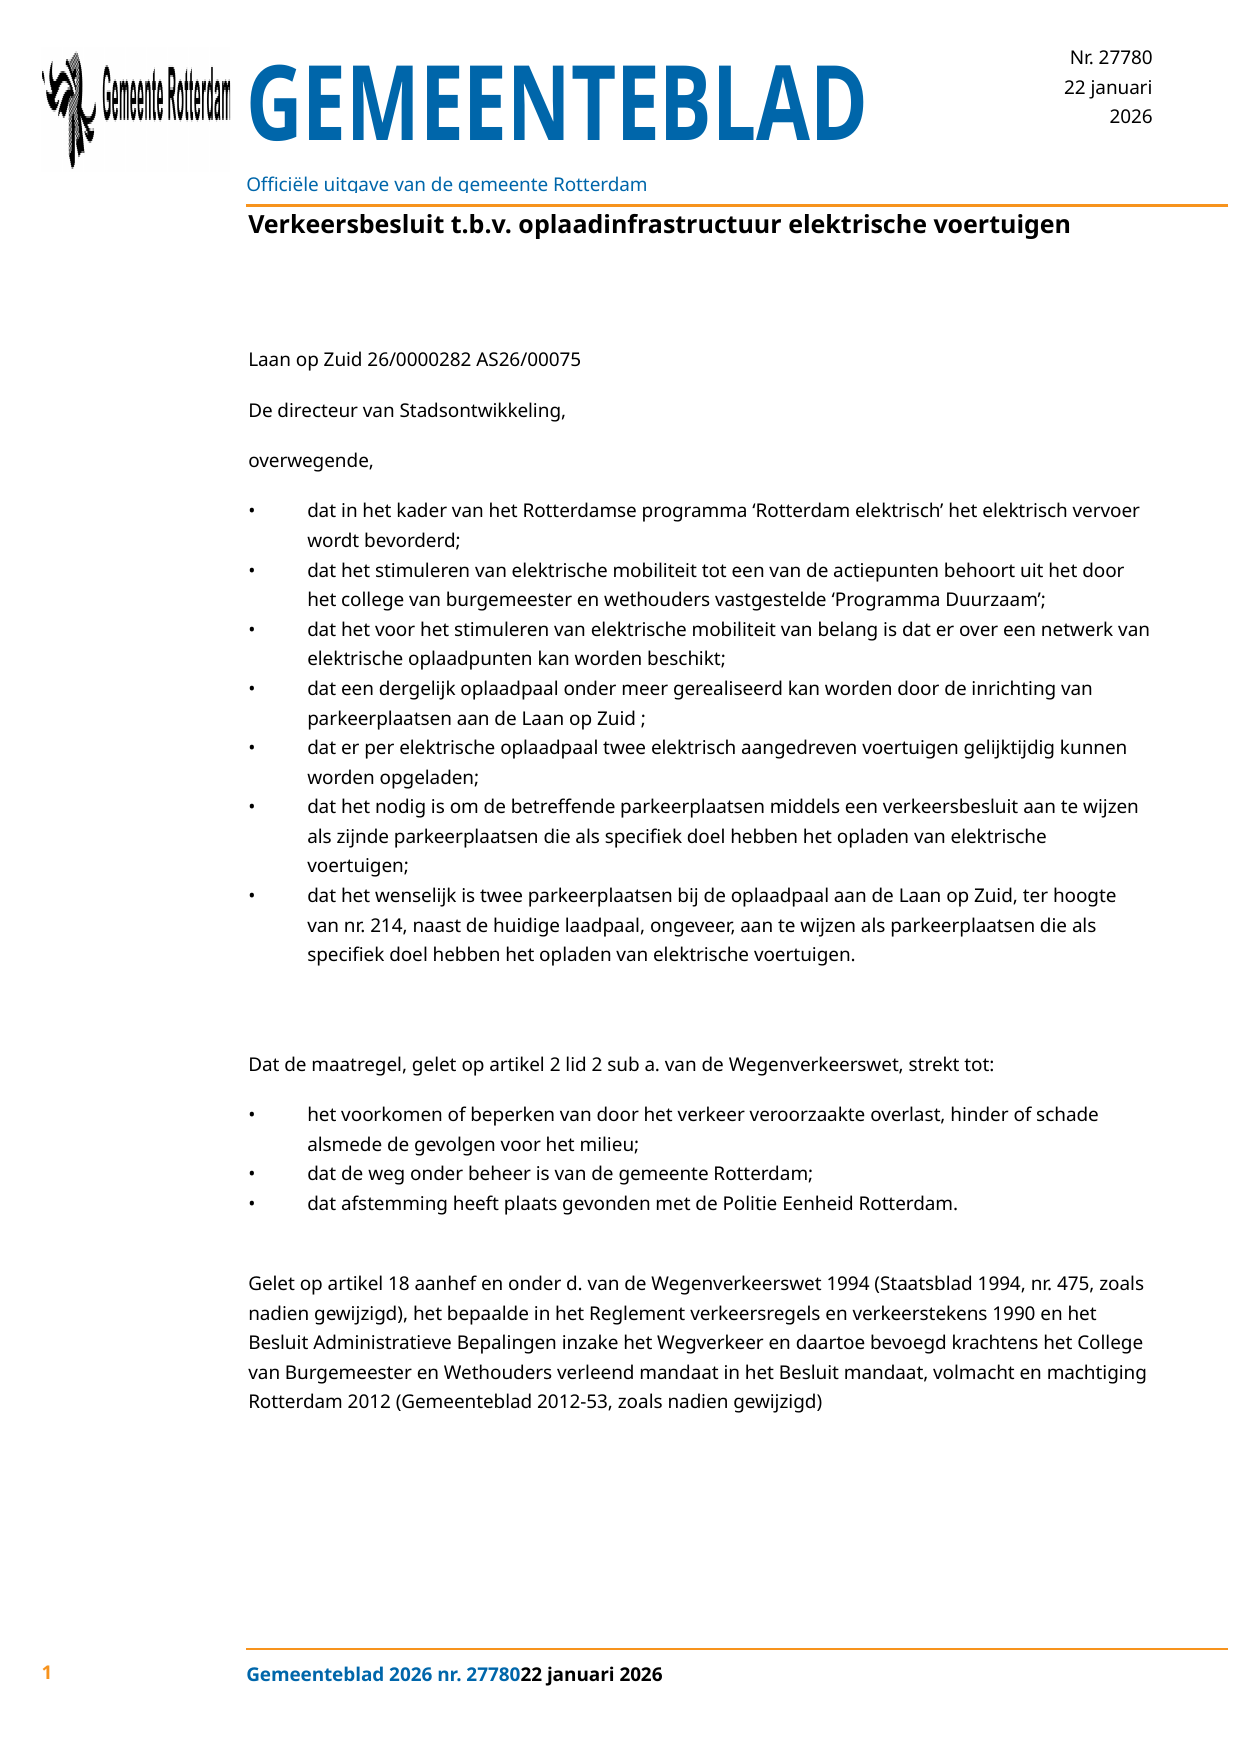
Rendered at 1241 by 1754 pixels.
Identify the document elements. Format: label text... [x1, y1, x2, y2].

text overwegende, [248, 447, 1152, 473]
list het voorkomen of beperken van door het verkeer veroorzaakte overlast, hinder of schade alsmede de gevolgen voor het milieu; [248, 1101, 1152, 1157]
list dat het stimuleren van elektrische mobiliteit tot een van de actiepunten behoort uit het door het college van burgemeester en wethouders vastgestelde ‘Programma Duurzaam’; [248, 557, 1152, 612]
list dat de weg onder beheer is van de gemeente Rotterdam; [248, 1161, 1152, 1186]
list dat in het kader van het Rotterdamse programma ‘Rotterdam elektrisch’ het elektrisch vervoer wordt bevorderd; [248, 498, 1152, 553]
text Laan op Zuid 26/0000282 AS26/00075 [248, 346, 1152, 372]
list dat er per elektrische oplaadpaal twee elektrisch aangedreven voertuigen gelijktijdig kunnen worden opgeladen; [248, 734, 1152, 790]
picture [41, 47, 231, 172]
list dat het nodig is om de betreffende parkeerplaatsen middels een verkeersbesluit aan te wijzen als zijnde parkeerplaatsen die als specifiek doel hebben het opladen van elektrische voertuigen; [248, 793, 1152, 878]
text De directeur van Stadsontwikkeling, [248, 397, 1152, 423]
list dat het wenselijk is twee parkeerplaatsen bij de oplaadpaal aan de Laan op Zuid, ter hoogte van nr. 214, naast de huidige laadpaal, ongeveer, aan te wijzen als parkeerplaatsen die als specifiek doel hebben het opladen van elektrische voertuigen. [248, 882, 1152, 967]
list dat afstemming heeft plaats gevonden met de Politie Eenheid Rotterdam. [248, 1190, 1152, 1216]
text Verkeersbesluit t.b.v. oplaadinfrastructuur elektrische voertuigen [248, 207, 1152, 241]
list dat het voor het stimuleren van elektrische mobiliteit van belang is dat er over een netwerk van elektrische oplaadpunten kan worden beschikt; [248, 616, 1152, 671]
list dat een dergelijk oplaadpaal onder meer gerealiseerd kan worden door de inrichting van parkeerplaatsen aan de Laan op Zuid ; [248, 675, 1152, 731]
text Dat de maatregel, gelet op artikel 2 lid 2 sub a. van de Wegenverkeerswet, strekt tot: [248, 1051, 1152, 1077]
text Gelet op artikel 18 aanhef en onder d. van de Wegenverkeerswet 1994 (Staatsblad 1994, nr. 475, zoals nadien gewijzigd), het bepaalde in het Reglement verkeersregels en verkeerstekens 1990 en het Besluit Administratieve Bepalingen inzake het Wegverkeer en daartoe bevoegd krachtens het College van Burgemeester en Wethouders verleend mandaat in het Besluit mandaat, volmacht en machtiging Rotterdam 2012 (Gemeenteblad 2012-53, zoals nadien gewijzigd) [248, 1270, 1152, 1414]
